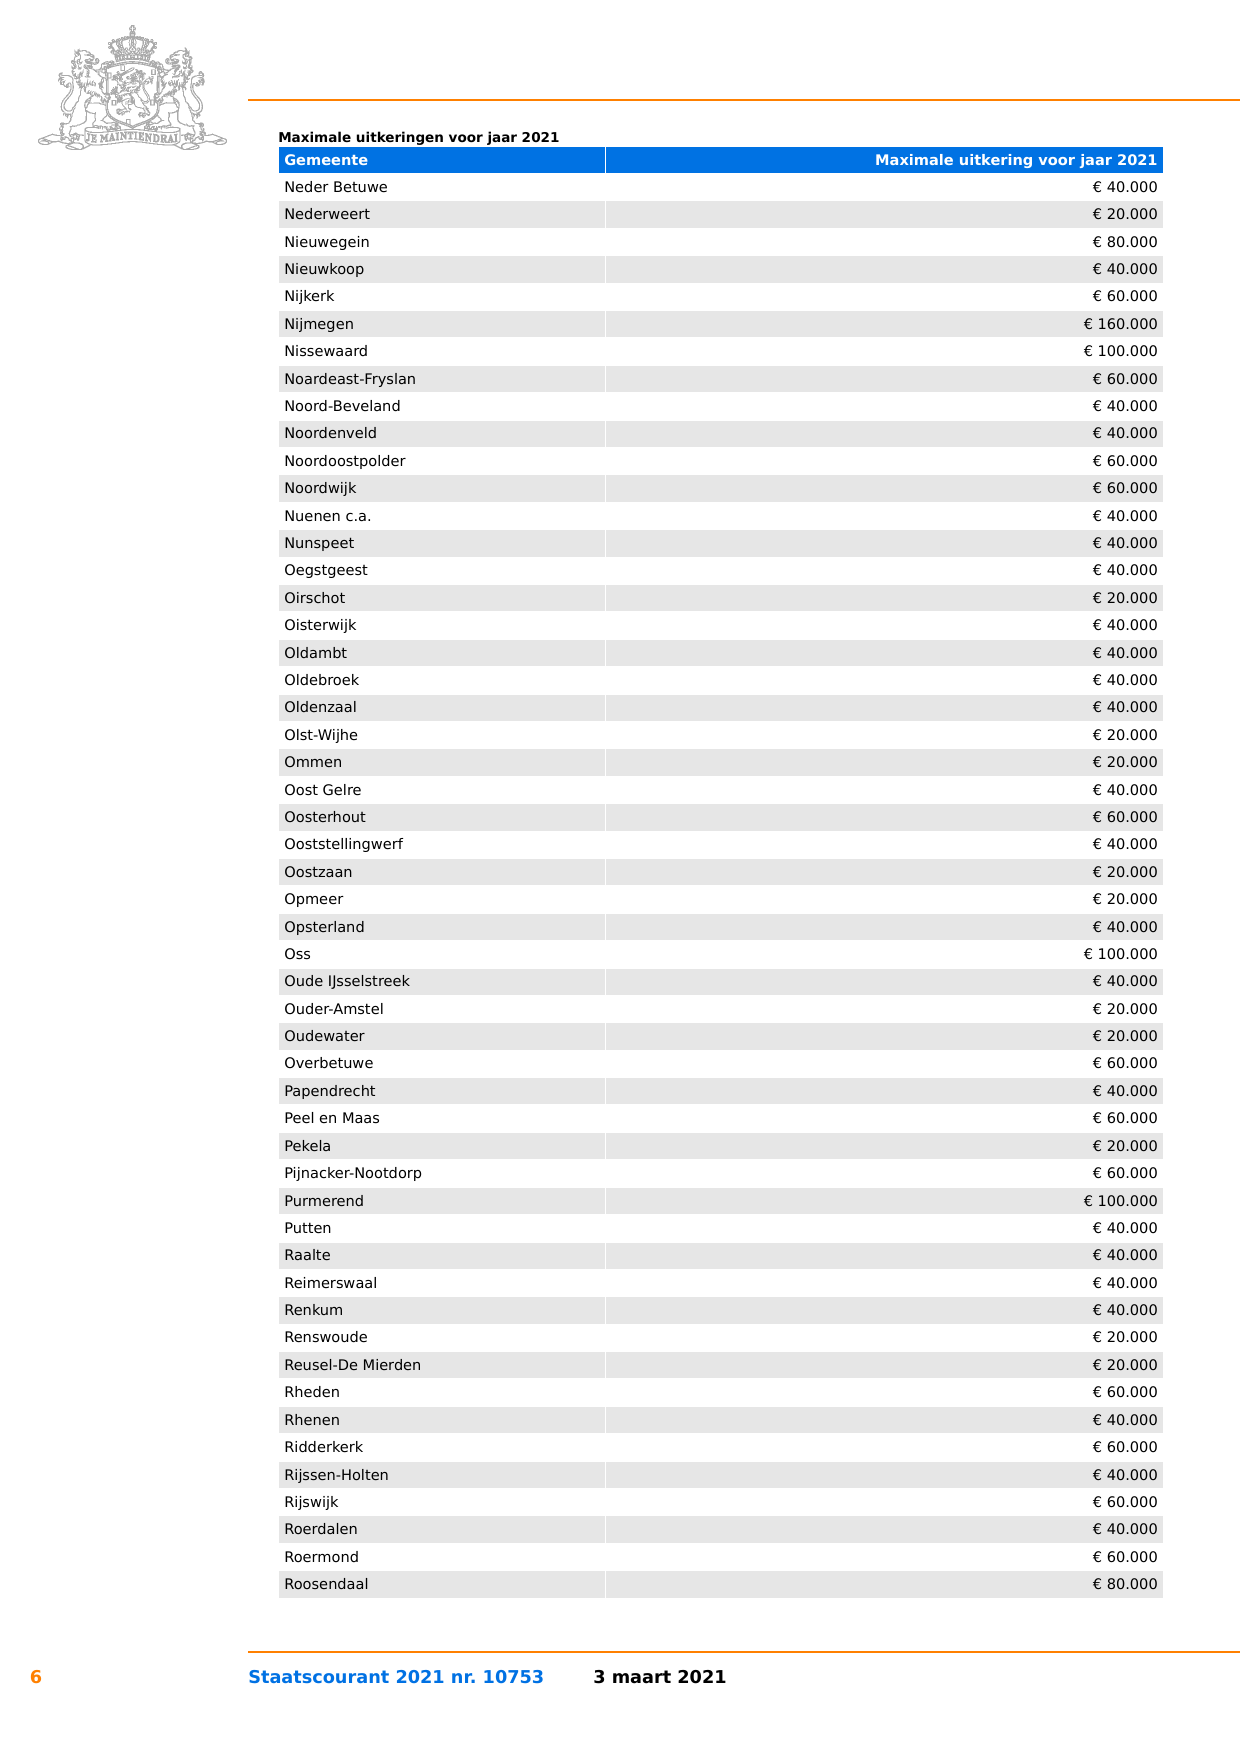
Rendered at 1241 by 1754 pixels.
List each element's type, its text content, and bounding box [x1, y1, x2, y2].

table_cell Roermond [279, 1544, 605, 1570]
table_cell € 40.000 [606, 613, 1163, 639]
table_cell Oldenzaal [279, 695, 605, 721]
table_cell Rhenen [279, 1407, 605, 1433]
table_cell € 60.000 [606, 1489, 1163, 1515]
table_cell Reimerswaal [279, 1270, 605, 1296]
table_cell € 40.000 [606, 695, 1163, 721]
table_cell € 20.000 [606, 1352, 1163, 1378]
table_cell € 20.000 [606, 1325, 1163, 1351]
table_header Maximale uitkeringen voor jaar 2021 [278, 130, 1163, 146]
table_cell € 40.000 [606, 530, 1163, 557]
table_cell Ommen [279, 749, 605, 776]
table_cell Oss [279, 941, 605, 967]
table_cell € 40.000 [606, 1462, 1163, 1488]
table_cell € 40.000 [606, 832, 1163, 858]
table_cell € 40.000 [606, 640, 1163, 666]
table_cell € 20.000 [606, 996, 1163, 1022]
table_cell Pekela [279, 1133, 605, 1159]
table_cell € 60.000 [606, 1380, 1163, 1406]
table_cell Putten [279, 1215, 605, 1241]
table_cell Oldebroek [279, 667, 605, 693]
table_cell € 40.000 [606, 393, 1163, 419]
table_cell Opsterland [279, 914, 605, 940]
table_cell Roerdalen [279, 1516, 605, 1543]
table_cell € 40.000 [606, 174, 1163, 200]
table_cell € 40.000 [606, 1078, 1163, 1104]
table_cell € 40.000 [606, 1215, 1163, 1241]
table_cell € 20.000 [606, 1023, 1163, 1050]
table_cell € 40.000 [606, 1243, 1163, 1269]
table_cell Papendrecht [279, 1078, 605, 1104]
table_cell € 160.000 [606, 311, 1163, 337]
table_cell Overbetuwe [279, 1051, 605, 1077]
table_cell Maximale uitkering voor jaar 2021 [606, 147, 1163, 173]
table_cell € 20.000 [606, 722, 1163, 748]
table_cell Oirschot [279, 585, 605, 611]
table_cell € 60.000 [606, 366, 1163, 392]
table_cell € 80.000 [606, 229, 1163, 255]
table_cell Rijswijk [279, 1489, 605, 1515]
table_cell Nederweert [279, 201, 605, 228]
table_cell € 60.000 [606, 284, 1163, 310]
table_cell € 40.000 [606, 667, 1163, 693]
table_cell € 40.000 [606, 914, 1163, 940]
table_cell Pijnacker-Nootdorp [279, 1160, 605, 1187]
table_cell Neder Betuwe [279, 174, 605, 200]
table_cell € 20.000 [606, 859, 1163, 885]
table_cell € 20.000 [606, 749, 1163, 776]
table_cell Ridderkerk [279, 1434, 605, 1461]
table_cell Noordenveld [279, 421, 605, 447]
table_cell Nijkerk [279, 284, 605, 310]
table_cell € 20.000 [606, 886, 1163, 913]
table_cell Oudewater [279, 1023, 605, 1050]
table_cell € 20.000 [606, 585, 1163, 611]
table_cell Nissewaard [279, 339, 605, 365]
table_cell Nieuwegein [279, 229, 605, 255]
table_cell € 20.000 [606, 201, 1163, 228]
table_cell Olst-Wijhe [279, 722, 605, 748]
table_cell Rijssen-Holten [279, 1462, 605, 1488]
table_cell Nunspeet [279, 530, 605, 557]
table_cell € 40.000 [606, 1407, 1163, 1433]
table_cell € 100.000 [606, 339, 1163, 365]
table_cell Renkum [279, 1297, 605, 1324]
table_cell € 40.000 [606, 1297, 1163, 1324]
table_cell € 60.000 [606, 475, 1163, 502]
table_cell Opmeer [279, 886, 605, 913]
table_cell Ouder-Amstel [279, 996, 605, 1022]
table_cell € 60.000 [606, 1544, 1163, 1570]
table_cell Ooststellingwerf [279, 832, 605, 858]
table_cell Roosendaal [279, 1571, 605, 1598]
table_cell Noardeast-Fryslan [279, 366, 605, 392]
table_cell Oosterhout [279, 804, 605, 831]
table_cell € 100.000 [606, 941, 1163, 967]
table_cell € 100.000 [606, 1188, 1163, 1214]
table_cell € 80.000 [606, 1571, 1163, 1598]
table_cell Noord-Beveland [279, 393, 605, 419]
table_cell Oude IJsselstreek [279, 969, 605, 995]
table_cell € 40.000 [606, 1270, 1163, 1296]
table_cell € 40.000 [606, 969, 1163, 995]
table_cell Oegstgeest [279, 558, 605, 584]
table_cell € 60.000 [606, 448, 1163, 474]
table_cell Gemeente [279, 147, 605, 173]
table_cell Noordoostpolder [279, 448, 605, 474]
table_cell Nijmegen [279, 311, 605, 337]
table_cell Peel en Maas [279, 1106, 605, 1132]
table_cell € 40.000 [606, 558, 1163, 584]
table_cell Nieuwkoop [279, 256, 605, 283]
table_cell € 60.000 [606, 1051, 1163, 1077]
table_cell Oldambt [279, 640, 605, 666]
table_cell Purmerend [279, 1188, 605, 1214]
table_cell Nuenen c.a. [279, 503, 605, 529]
table_cell € 60.000 [606, 1106, 1163, 1132]
table_cell € 40.000 [606, 421, 1163, 447]
table_cell Renswoude [279, 1325, 605, 1351]
table_cell € 60.000 [606, 804, 1163, 831]
table_cell € 40.000 [606, 503, 1163, 529]
table_cell Oostzaan [279, 859, 605, 885]
table_cell € 60.000 [606, 1160, 1163, 1187]
table_cell Raalte [279, 1243, 605, 1269]
table_cell € 60.000 [606, 1434, 1163, 1461]
table_cell € 40.000 [606, 1516, 1163, 1543]
table_cell € 40.000 [606, 777, 1163, 803]
picture [38, 25, 227, 150]
table_cell Oisterwijk [279, 613, 605, 639]
table_cell Oost Gelre [279, 777, 605, 803]
table_cell Reusel-De Mierden [279, 1352, 605, 1378]
table_cell Rheden [279, 1380, 605, 1406]
table_cell Noordwijk [279, 475, 605, 502]
table_cell € 40.000 [606, 256, 1163, 283]
table_cell € 20.000 [606, 1133, 1163, 1159]
